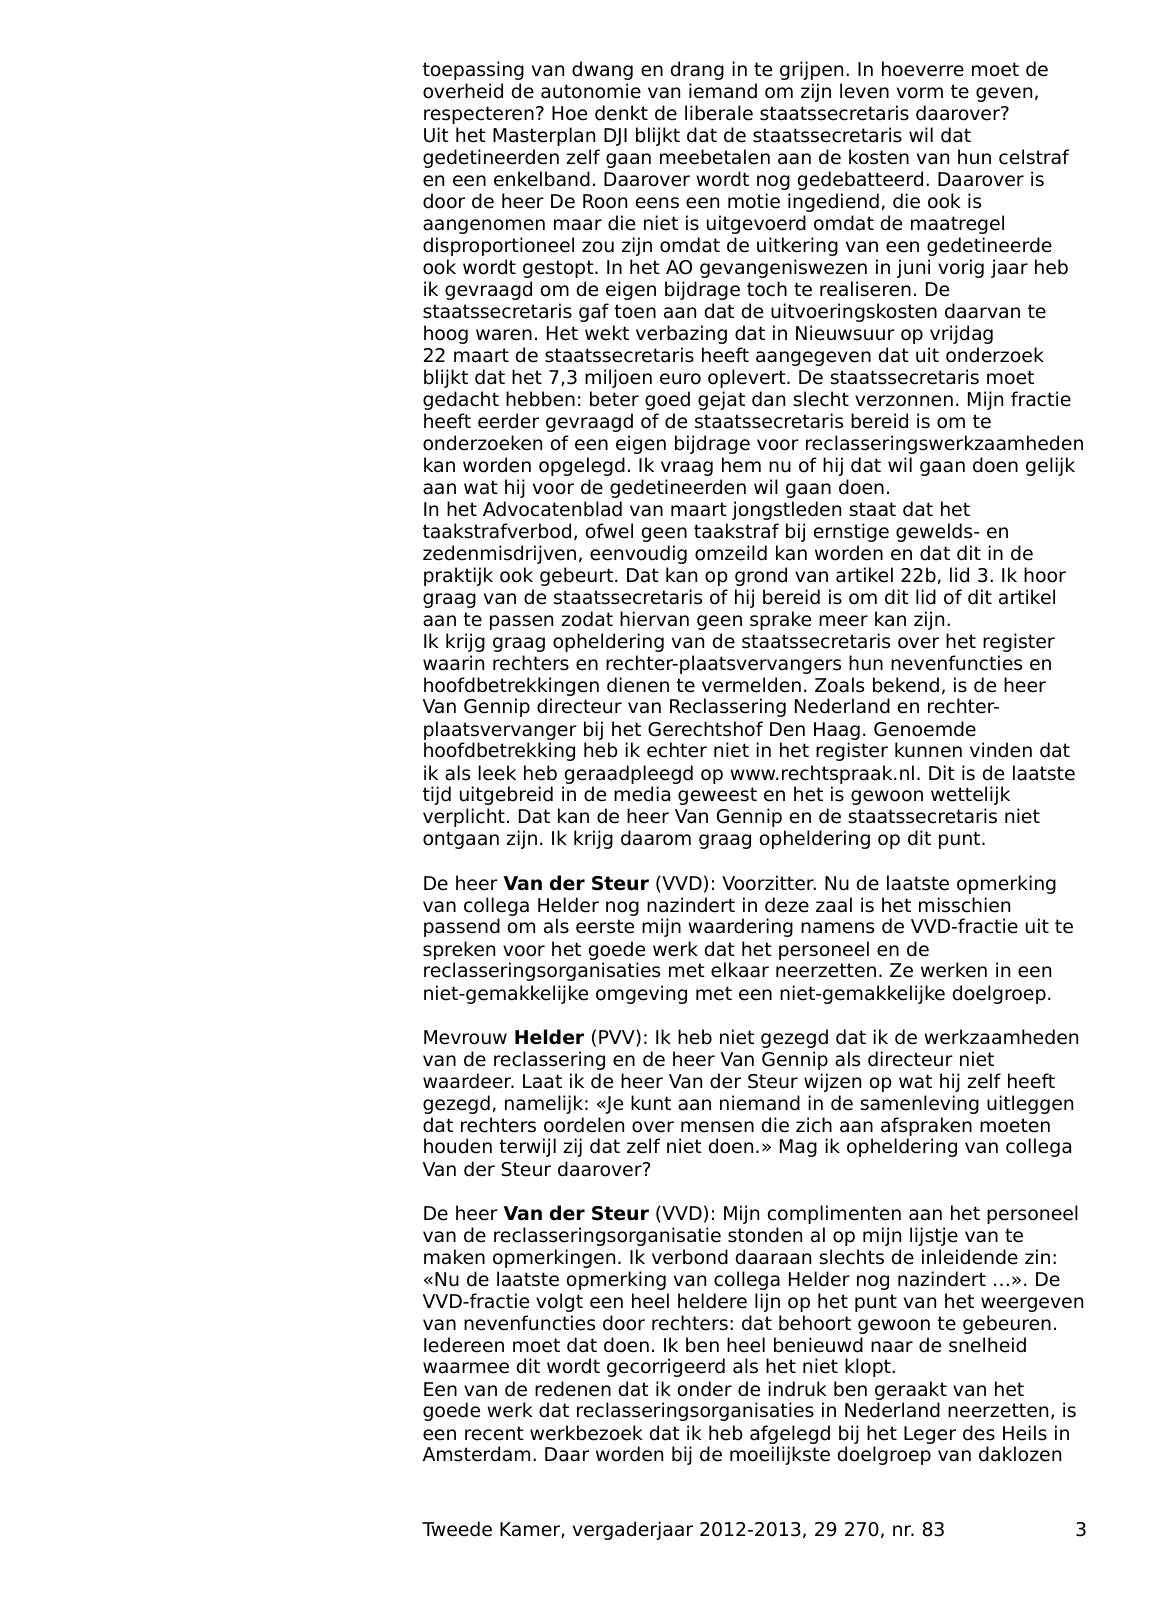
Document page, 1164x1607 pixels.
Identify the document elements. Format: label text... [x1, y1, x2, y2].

text In het Advocatenblad van maart jongstleden staat dat het taakstrafverbod, ofwel geen taakstraf bij ernstige gewelds- en zedenmisdrijven, eenvoudig omzeild kan worden en dat dit in de praktijk ook gebeurt. Dat kan op grond van artikel 22b, lid 3. Ik hoor graag van de staatssecretaris of hij bereid is om dit lid of dit artikel aan te passen zodat hiervan geen sprake meer kan zijn. [422, 499, 1087, 631]
text De heer Van der Steur (VVD): Voorzitter. Nu de laatste opmerking van collega Helder nog nazindert in deze zaal is het misschien passend om als eerste mijn waardering namens de VVD-fractie uit te spreken voor het goede werk dat het personeel en de reclasseringsorganisaties met elkaar neerzetten. Ze werken in een niet-gemakkelijke omgeving met een niet-gemakkelijke doelgroep. [422, 872, 1087, 1004]
text De heer Van der Steur (VVD): Mijn complimenten aan het personeel van de reclasseringsorganisatie stonden al op mijn lijstje van te maken opmerkingen. Ik verbond daaraan slechts de inleidende zin: «Nu de laatste opmerking van collega Helder nog nazindert …». De VVD-fractie volgt een heel heldere lijn op het punt van het weergeven van nevenfuncties door rechters: dat behoort gewoon te gebeuren. Iedereen moet dat doen. Ik ben heel benieuwd naar de snelheid waarmee dit wordt gecorrigeerd als het niet klopt. [422, 1203, 1087, 1378]
text Uit het Masterplan DJI blijkt dat de staatssecretaris wil dat gedetineerden zelf gaan meebetalen aan de kosten van hun celstraf en een enkelband. Daarover wordt nog gedebatteerd. Daarover is door de heer De Roon eens een motie ingediend, die ook is aangenomen maar die niet is uitgevoerd omdat de maatregel disproportioneel zou zijn omdat de uitkering van een gedetineerde ook wordt gestopt. In het AO gevangeniswezen in juni vorig jaar heb ik gevraagd om de eigen bijdrage toch te realiseren. De staatssecretaris gaf toen aan dat de uitvoeringskosten daarvan te hoog waren. Het wekt verbazing dat in Nieuwsuur op vrijdag 22 maart de staatssecretaris heeft aangegeven dat uit onderzoek blijkt dat het 7,3 miljoen euro oplevert. De staatssecretaris moet gedacht hebben: beter goed gejat dan slecht verzonnen. Mijn fractie heeft eerder gevraagd of de staatssecretaris bereid is om te onderzoeken of een eigen bijdrage voor reclasseringswerkzaamheden kan worden opgelegd. Ik vraag hem nu of hij dat wil gaan doen gelijk aan wat hij voor de gedetineerden wil gaan doen. [422, 125, 1087, 499]
text Mevrouw Helder (PVV): Ik heb niet gezegd dat ik de werkzaamheden van de reclassering en de heer Van Gennip als directeur niet waardeer. Laat ik de heer Van der Steur wijzen op wat hij zelf heeft gezegd, namelijk: «Je kunt aan niemand in de samenleving uitleggen dat rechters oordelen over mensen die zich aan afspraken moeten houden terwijl zij dat zelf niet doen.» Mag ik opheldering van collega Van der Steur daarover? [422, 1027, 1087, 1180]
text Ik krijg graag opheldering van de staatssecretaris over het register waarin rechters en rechter-plaatsvervangers hun nevenfuncties en hoofdbetrekkingen dienen te vermelden. Zoals bekend, is de heer Van Gennip directeur van Reclassering Nederland en rechter-plaatsvervanger bij het Gerechtshof Den Haag. Genoemde hoofdbetrekking heb ik echter niet in het register kunnen vinden dat ik als leek heb geraadpleegd op www.rechtspraak.nl. Dit is de laatste tijd uitgebreid in de media geweest en het is gewoon wettelijk verplicht. Dat kan de heer Van Gennip en de staatssecretaris niet ontgaan zijn. Ik krijg daarom graag opheldering op dit punt. [422, 631, 1087, 850]
text toepassing van dwang en drang in te grijpen. In hoeverre moet de overheid de autonomie van iemand om zijn leven vorm te geven, respecteren? Hoe denkt de liberale staatssecretaris daarover? [422, 59, 1087, 125]
text Een van de redenen dat ik onder de indruk ben geraakt van het goede werk dat reclasseringsorganisaties in Nederland neerzetten, is een recent werkbezoek dat ik heb afgelegd bij het Leger des Heils in Amsterdam. Daar worden bij de moeilijkste doelgroep van daklozen [422, 1378, 1087, 1466]
